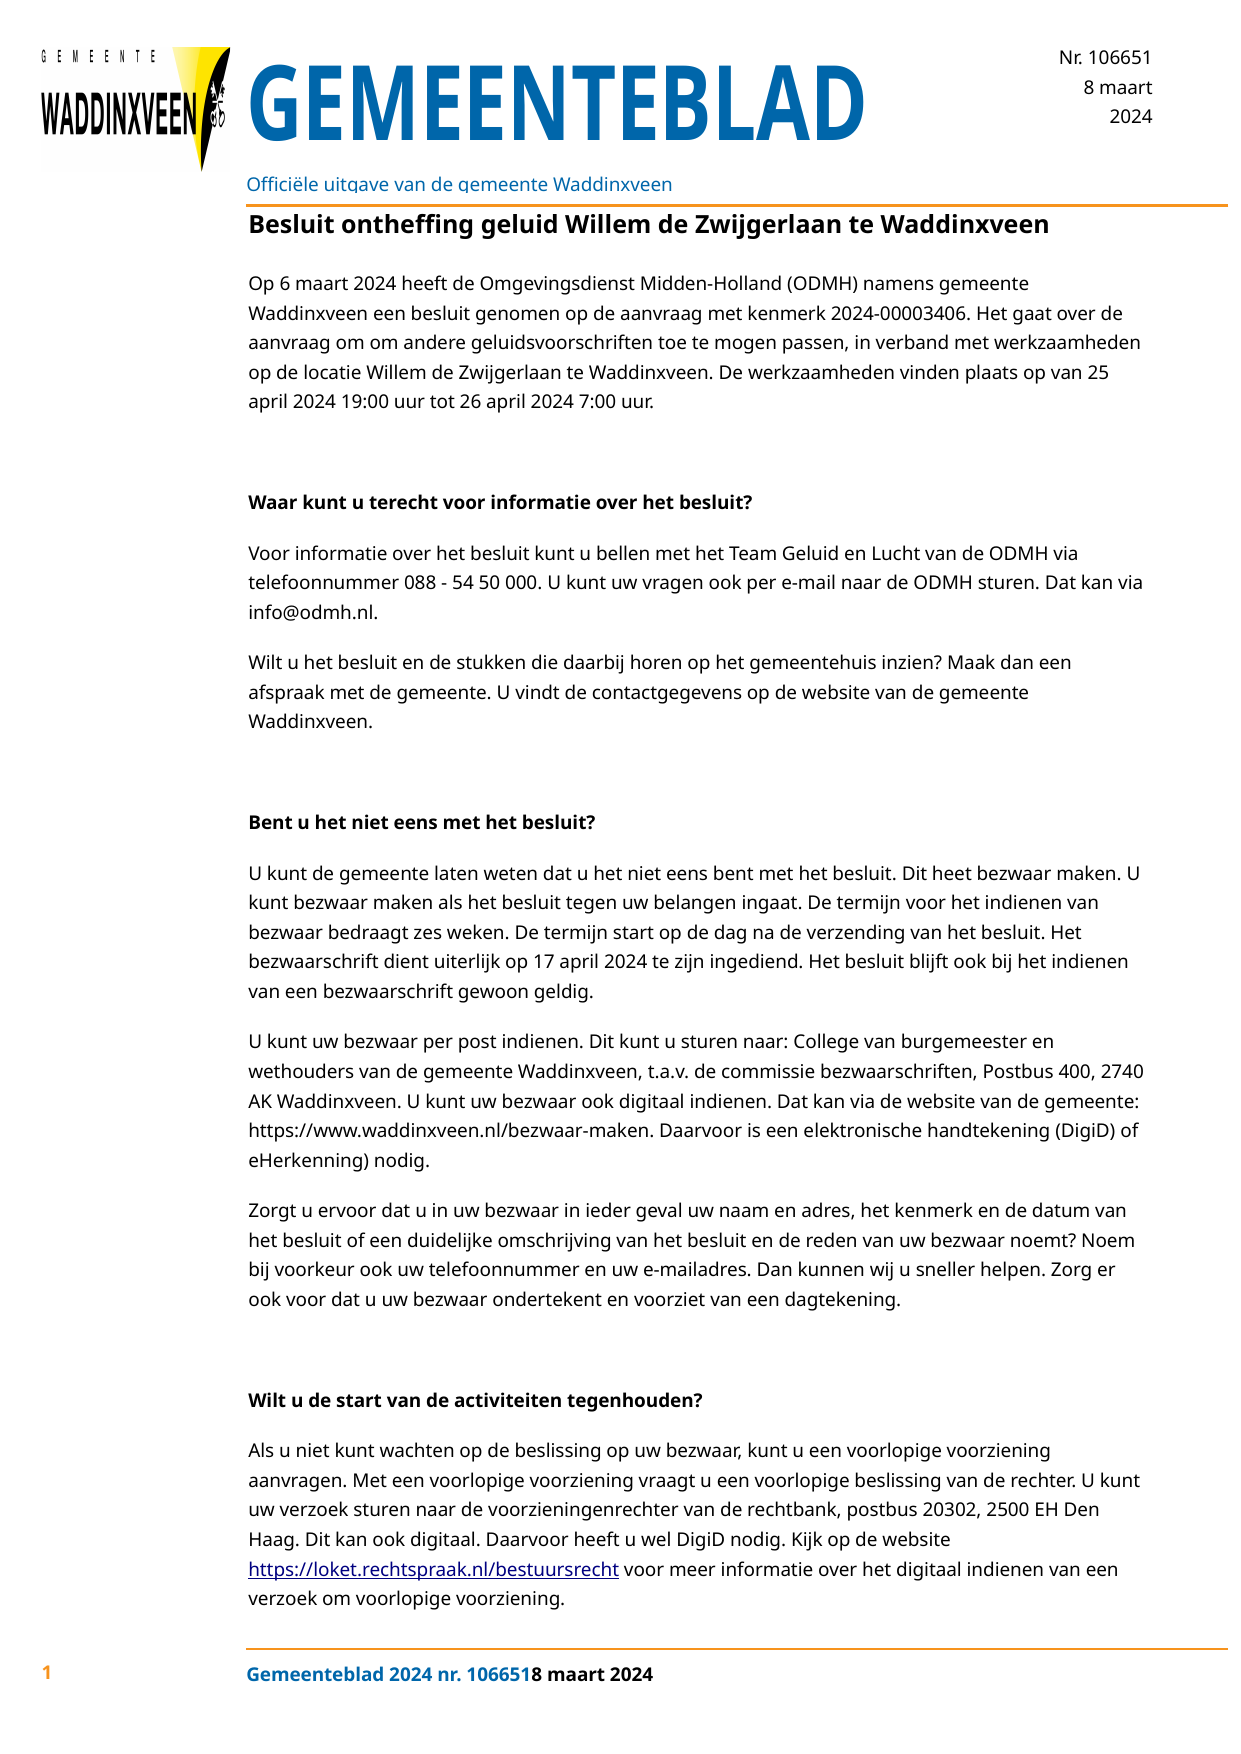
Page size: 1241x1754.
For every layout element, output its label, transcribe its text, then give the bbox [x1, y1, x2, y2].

text Bent u het niet eens met het besluit? [248, 809, 1152, 835]
text Besluit ontheffing geluid Willem de Zwijgerlaan te Waddinxveen [248, 207, 1152, 241]
text U kunt de gemeente laten weten dat u het niet eens bent met het besluit. Dit heet bezwaar maken. U kunt bezwaar maken als het besluit tegen uw belangen ingaat. De termijn voor het indienen van bezwaar bedraagt zes weken. De termijn start op de dag na de verzending van het besluit. Het bezwaarschrift dient uiterlijk op 17 april 2024 te zijn ingediend. Het besluit blijft ook bij het indienen van een bezwaarschrift gewoon geldig. [248, 860, 1152, 1004]
text Als u niet kunt wachten op de beslissing op uw bezwaar, kunt u een voorlopige voorziening aanvragen. Met een voorlopige voorziening vraagt u een voorlopige beslissing van de rechter. U kunt uw verzoek sturen naar de voorzieningenrechter van de rechtbank, postbus 20302, 2500 EH Den Haag. Dit kan ook digitaal. Daarvoor heeft u wel DigiD nodig. Kijk op de website https://loket.rechtspraak.nl/bestuursrecht voor meer informatie over het digitaal indienen van een verzoek om voorlopige voorziening. [248, 1437, 1152, 1611]
text U kunt uw bezwaar per post indienen. Dit kunt u sturen naar: College van burgemeester en wethouders van de gemeente Waddinxveen, t.a.v. de commissie bezwaarschriften, Postbus 400, 2740 AK Waddinxveen. U kunt uw bezwaar ook digitaal indienen. Dat kan via de website van de gemeente: https://www.waddinxveen.nl/bezwaar-maken. Daarvoor is een elektronische handtekening (DigiD) of eHerkenning) nodig. [248, 1029, 1152, 1173]
text Voor informatie over het besluit kunt u bellen met het Team Geluid en Lucht van de ODMH via telefoonnummer 088 - 54 50 000. U kunt uw vragen ook per e-mail naar de ODMH sturen. Dat kan via info@odmh.nl. [248, 540, 1152, 625]
text Wilt u de start van de activiteiten tegenhouden? [248, 1387, 1152, 1413]
text Wilt u het besluit en de stukken die daarbij horen op het gemeentehuis inzien? Maak dan een afspraak met de gemeente. U vindt de contactgegevens op de website van de gemeente Waddinxveen. [248, 649, 1152, 734]
text Op 6 maart 2024 heeft de Omgevingsdienst Midden-Holland (ODMH) namens gemeente Waddinxveen een besluit genomen op de aanvraag met kenmerk 2024-00003406. Het gaat over de aanvraag om om andere geluidsvoorschriften toe te mogen passen, in verband met werkzaamheden op de locatie Willem de Zwijgerlaan te Waddinxveen. De werkzaamheden vinden plaats op van 25 april 2024 19:00 uur tot 26 april 2024 7:00 uur. [248, 270, 1152, 414]
text Waar kunt u terecht voor informatie over het besluit? [248, 489, 1152, 515]
picture [41, 47, 231, 172]
text Zorgt u ervoor dat u in uw bezwaar in ieder geval uw naam en adres, het kenmerk en de datum van het besluit of een duidelijke omschrijving van het besluit en de reden van uw bezwaar noemt? Noem bij voorkeur ook uw telefoonnummer en uw e-mailadres. Dan kunnen wij u sneller helpen. Zorg er ook voor dat u uw bezwaar ondertekent en voorziet van een dagtekening. [248, 1197, 1152, 1312]
